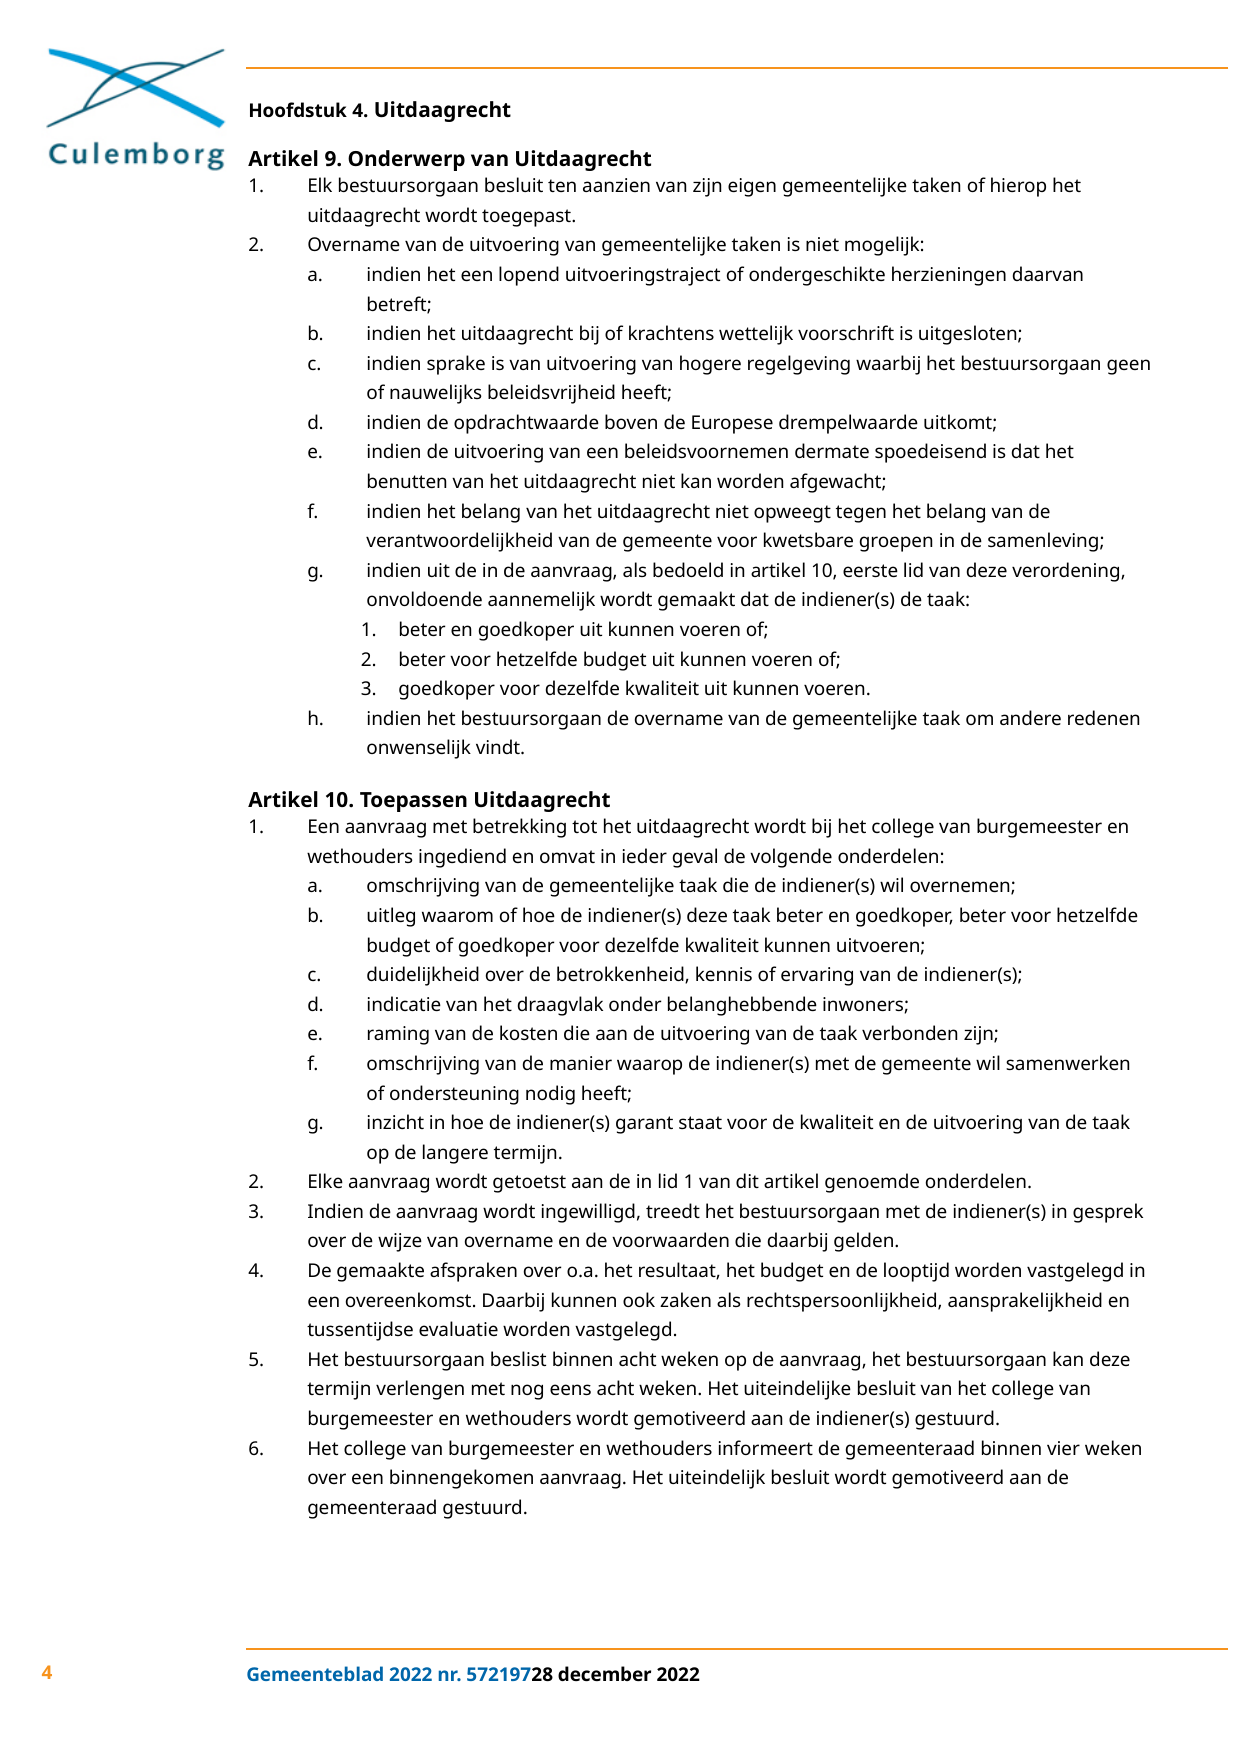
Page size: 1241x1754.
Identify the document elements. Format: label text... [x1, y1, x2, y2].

list Het college van burgemeester en wethouders informeert de gemeenteraad binnen vier weken over een binnengekomen aanvraag. Het uiteindelijk besluit wordt gemotiveerd aan de gemeenteraad gestuurd. [248, 1435, 1152, 1519]
list indien uit de in de aanvraag, als bedoeld in artikel 10, eerste lid van deze verordening, onvoldoende aannemelijk wordt gemaakt dat de indiener(s) de taak: [307, 557, 1152, 612]
list De gemaakte afspraken over o.a. het resultaat, het budget en de looptijd worden vastgelegd in een overeenkomst. Daarbij kunnen ook zaken als rechtspersoonlijkheid, aansprakelijkheid en tussentijdse evaluatie worden vastgelegd. [248, 1257, 1152, 1342]
list indien de uitvoering van een beleidsvoornemen dermate spoedeisend is dat het benutten van het uitdaagrecht niet kan worden afgewacht; [307, 439, 1152, 494]
list indicatie van het draagvlak onder belanghebbende inwoners; [307, 991, 1152, 1017]
list beter voor hetzelfde budget uit kunnen voeren of; [361, 646, 1152, 672]
list Elk bestuursorgaan besluit ten aanzien van zijn eigen gemeentelijke taken of hierop het uitdaagrecht wordt toegepast. [248, 172, 1152, 228]
list indien het bestuursorgaan de overname van de gemeentelijke taak om andere redenen onwenselijk vindt. [307, 705, 1152, 760]
list omschrijving van de gemeentelijke taak die de indiener(s) wil overnemen; [307, 873, 1152, 898]
list goedkoper voor dezelfde kwaliteit uit kunnen voeren. [361, 675, 1152, 701]
list inzicht in hoe de indiener(s) garant staat voor de kwaliteit en de uitvoering van de taak op de langere termijn. [307, 1109, 1152, 1164]
list omschrijving van de manier waarop de indiener(s) met de gemeente wil samenwerken of ondersteuning nodig heeft; [307, 1050, 1152, 1105]
list duidelijkheid over de betrokkenheid, kennis of ervaring van de indiener(s); [307, 961, 1152, 987]
list raming van de kosten die aan de uitvoering van de taak verbonden zijn; [307, 1021, 1152, 1046]
text Hoofdstuk 4. Uitdaagrecht [248, 95, 1152, 123]
list indien het een lopend uitvoeringstraject of ondergeschikte herzieningen daarvan betreft; [307, 261, 1152, 317]
list Overname van de uitvoering van gemeentelijke taken is niet mogelijk: [248, 232, 1152, 257]
list indien sprake is van uitvoering van hogere regelgeving waarbij het bestuursorgaan geen of nauwelijks beleidsvrijheid heeft; [307, 350, 1152, 405]
list Indien de aanvraag wordt ingewilligd, treedt het bestuursorgaan met de indiener(s) in gesprek over de wijze van overname en de voorwaarden die daarbij gelden. [248, 1198, 1152, 1253]
list indien het uitdaagrecht bij of krachtens wettelijk voorschrift is uitgesloten; [307, 320, 1152, 346]
list Elke aanvraag wordt getoetst aan de in lid 1 van dit artikel genoemde onderdelen. [248, 1168, 1152, 1194]
picture [41, 47, 231, 172]
text Artikel 10. Toepassen Uitdaagrecht [248, 785, 1152, 813]
list indien de opdrachtwaarde boven de Europese drempelwaarde uitkomt; [307, 409, 1152, 435]
list beter en goedkoper uit kunnen voeren of; [361, 616, 1152, 642]
list uitleg waarom of hoe de indiener(s) deze taak beter en goedkoper, beter voor hetzelfde budget of goedkoper voor dezelfde kwaliteit kunnen uitvoeren; [307, 902, 1152, 957]
text Artikel 9. Onderwerp van Uitdaagrecht [248, 144, 1152, 172]
list indien het belang van het uitdaagrecht niet opweegt tegen het belang van de verantwoordelijkheid van de gemeente voor kwetsbare groepen in de samenleving; [307, 498, 1152, 553]
list Het bestuursorgaan beslist binnen acht weken op de aanvraag, het bestuursorgaan kan deze termijn verlengen met nog eens acht weken. Het uiteindelijke besluit van het college van burgemeester en wethouders wordt gemotiveerd aan de indiener(s) gestuurd. [248, 1346, 1152, 1431]
list Een aanvraag met betrekking tot het uitdaagrecht wordt bij het college van burgemeester en wethouders ingediend en omvat in ieder geval de volgende onderdelen: [248, 813, 1152, 869]
